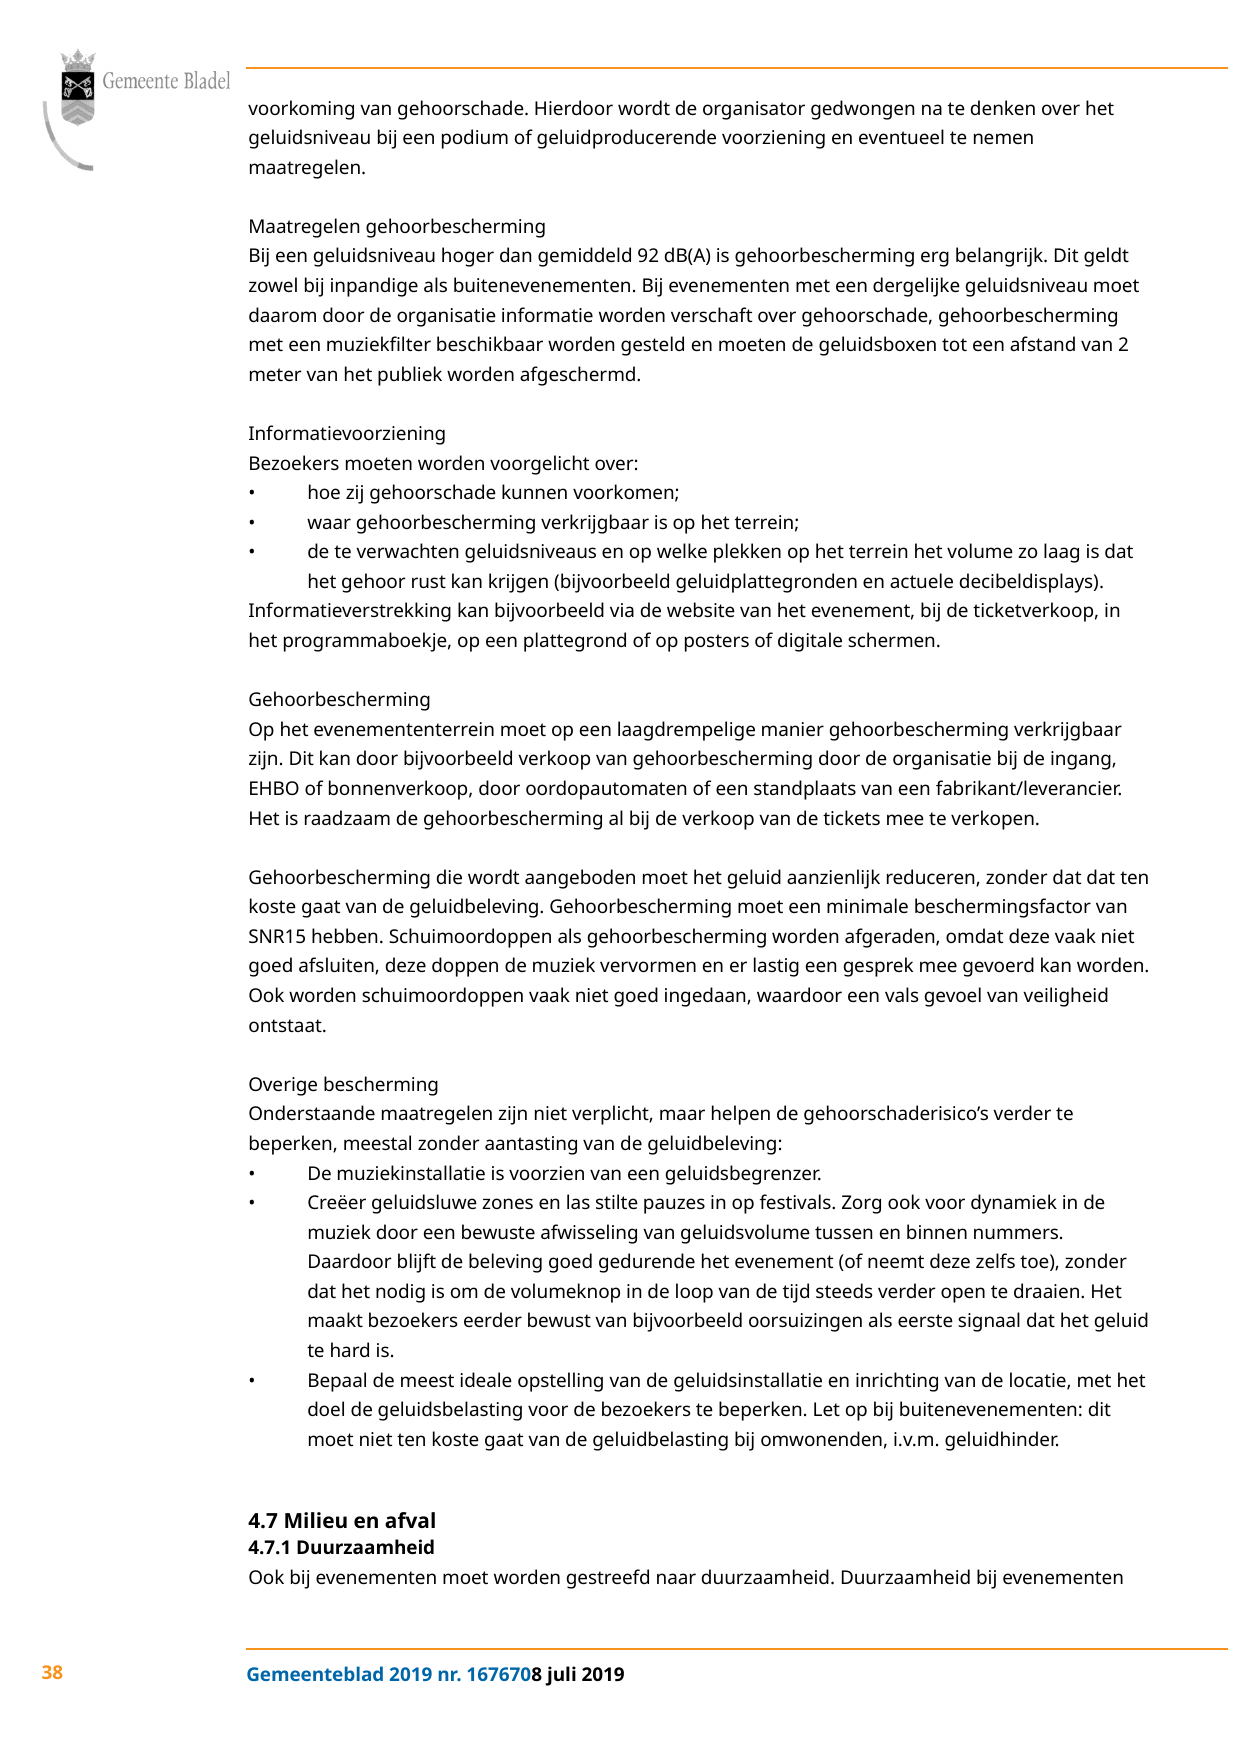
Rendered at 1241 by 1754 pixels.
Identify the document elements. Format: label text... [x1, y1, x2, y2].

text Maatregelen gehoorbescherming [248, 213, 1152, 239]
list de te verwachten geluidsniveaus en op welke plekken op het terrein het volume zo laag is dat het gehoor rust kan krijgen (bijvoorbeeld geluidplattegronden en actuele decibeldisplays). [248, 538, 1152, 594]
list hoe zij gehoorschade kunnen voorkomen; [248, 479, 1152, 505]
text voorkoming van gehoorschade. Hierdoor wordt de organisator gedwongen na te denken over het geluidsniveau bij een podium of geluidproducerende voorziening en eventueel te nemen maatregelen. [248, 95, 1152, 180]
text Gehoorbescherming [248, 686, 1152, 712]
text Bij een geluidsniveau hoger dan gemiddeld 92 dB(A) is gehoorbescherming erg belangrijk. Dit geldt zowel bij inpandige als buitenevenementen. Bij evenementen met een dergelijke geluidsniveau moet daarom door de organisatie informatie worden verschaft over gehoorschade, gehoorbescherming met een muziekfilter beschikbaar worden gesteld en moeten de geluidsboxen tot een afstand van 2 meter van het publiek worden afgeschermd. [248, 243, 1152, 387]
list De muziekinstallatie is voorzien van een geluidsbegrenzer. [248, 1160, 1152, 1186]
text Op het evenemententerrein moet op een laagdrempelige manier gehoorbescherming verkrijgbaar zijn. Dit kan door bijvoorbeeld verkoop van gehoorbescherming door de organisatie bij de ingang, EHBO of bonnenverkoop, door oordopautomaten of een standplaats van een fabrikant/leverancier. Het is raadzaam de gehoorbescherming al bij de verkoop van de tickets mee te verkopen. [248, 716, 1152, 831]
list Creëer geluidsluwe zones en las stilte pauzes in op festivals. Zorg ook voor dynamiek in de muziek door een bewuste afwisseling van geluidsvolume tussen en binnen nummers. Daardoor blijft de beleving goed gedurende het evenement (of neemt deze zelfs toe), zonder dat het nodig is om de volumeknop in de loop van de tijd steeds verder open te draaien. Het maakt bezoekers eerder bewust van bijvoorbeeld oorsuizingen als eerste signaal dat het geluid te hard is. [248, 1189, 1152, 1363]
text Informatievoorziening [248, 420, 1152, 446]
text Gehoorbescherming die wordt aangeboden moet het geluid aanzienlijk reduceren, zonder dat dat ten koste gaat van de geluidbeleving. Gehoorbescherming moet een minimale beschermingsfactor van SNR15 hebben. Schuimoordoppen als gehoorbescherming worden afgeraden, omdat deze vaak niet goed afsluiten, deze doppen de muziek vervormen en er lastig een gesprek mee gevoerd kan worden. Ook worden schuimoordoppen vaak niet goed ingedaan, waardoor een vals gevoel van veiligheid ontstaat. [248, 864, 1152, 1038]
text 4.7 Milieu en afval [248, 1506, 1152, 1534]
list Bepaal de meest ideale opstelling van de geluidsinstallatie en inrichting van de locatie, met het doel de geluidsbelasting voor de bezoekers te beperken. Let op bij buitenevenementen: dit moet niet ten koste gaat van de geluidbelasting bij omwonenden, i.v.m. geluidhinder. [248, 1367, 1152, 1452]
text Onderstaande maatregelen zijn niet verplicht, maar helpen de gehoorschaderisico’s verder te beperken, meestal zonder aantasting van de geluidbeleving: [248, 1101, 1152, 1156]
text Informatieverstrekking kan bijvoorbeeld via de website van het evenement, bij de ticketverkoop, in het programmaboekje, op een plattegrond of op posters of digitale schermen. [248, 598, 1152, 653]
text 4.7.1 Duurzaamheid [248, 1534, 1152, 1560]
text Ook bij evenementen moet worden gestreefd naar duurzaamheid. Duurzaamheid bij evenementen [248, 1564, 1152, 1590]
text Overige bescherming [248, 1071, 1152, 1097]
list waar gehoorbescherming verkrijgbaar is op het terrein; [248, 509, 1152, 535]
picture [41, 47, 231, 172]
text Bezoekers moeten worden voorgelicht over: [248, 450, 1152, 476]
